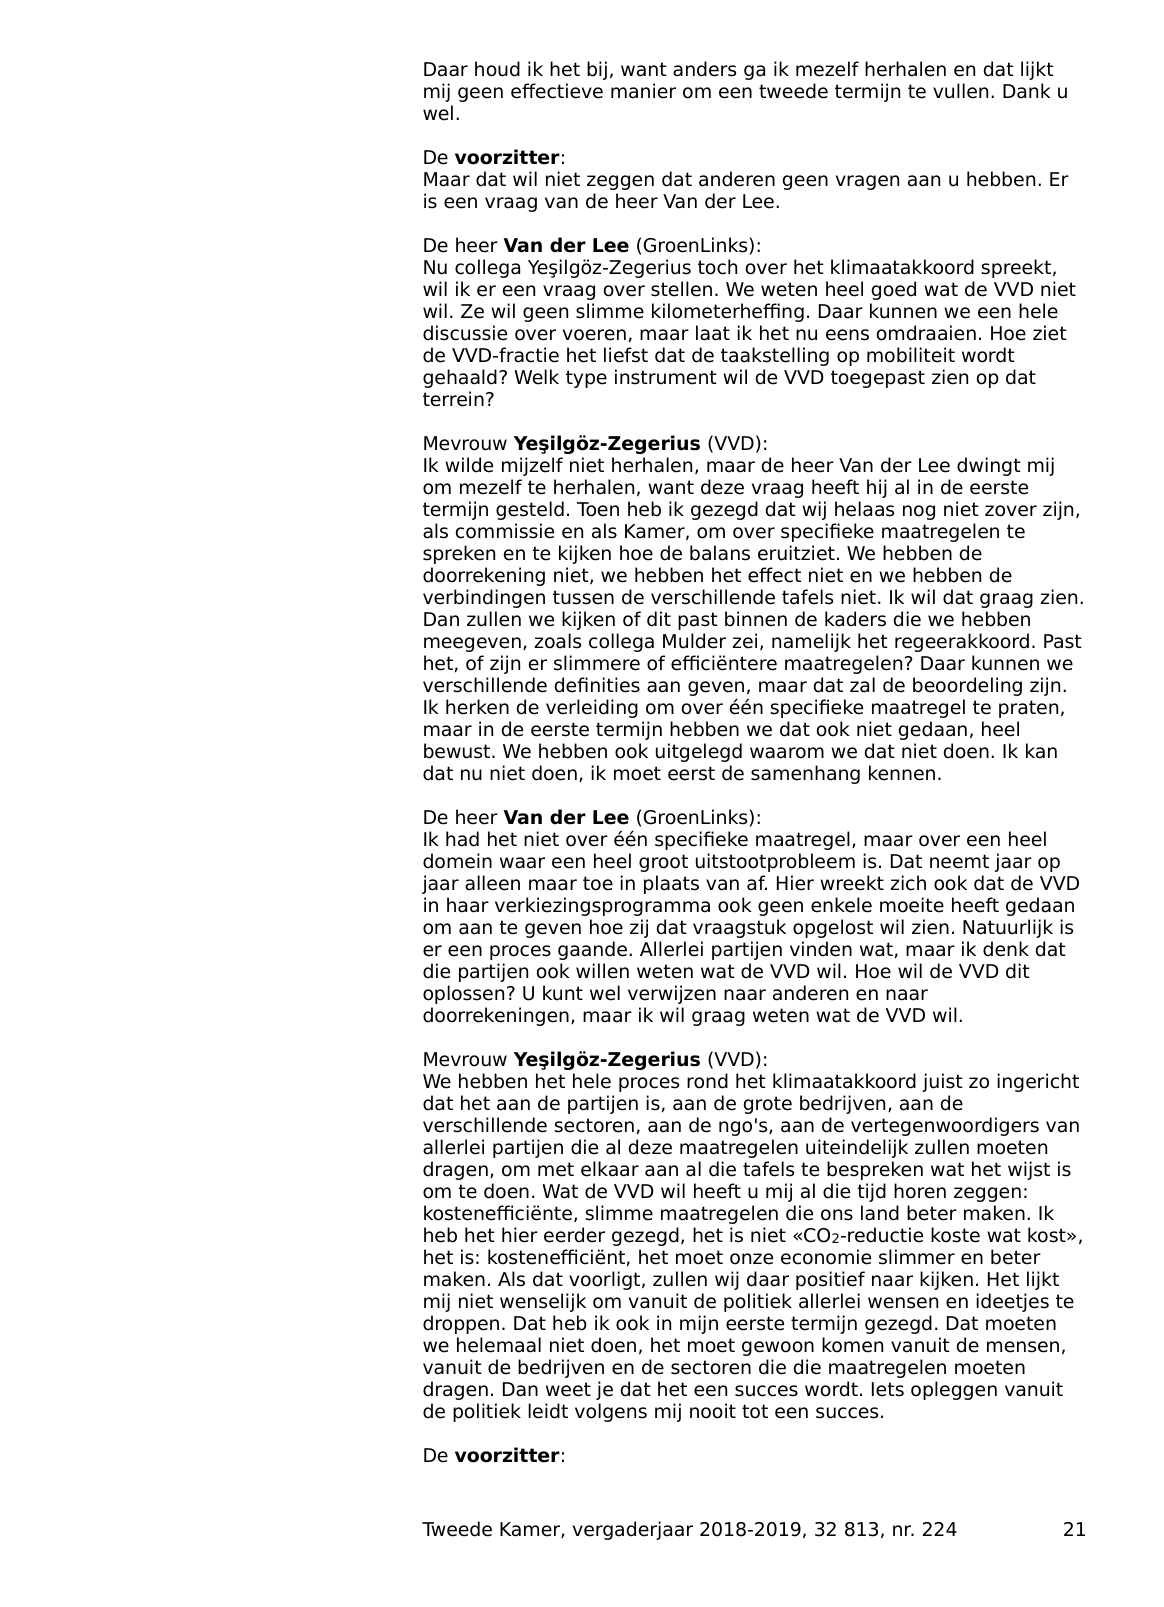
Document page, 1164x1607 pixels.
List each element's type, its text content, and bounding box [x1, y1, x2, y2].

text Daar houd ik het bij, want anders ga ik mezelf herhalen en dat lijkt mij geen effectieve manier om een tweede termijn te vullen. Dank u wel. [422, 59, 1087, 125]
text Maar dat wil niet zeggen dat anderen geen vragen aan u hebben. Er is een vraag van de heer Van der Lee. [422, 169, 1087, 213]
text Nu collega Yeşilgöz-Zegerius toch over het klimaatakkoord spreekt, wil ik er een vraag over stellen. We weten heel goed wat de VVD niet wil. Ze wil geen slimme kilometerheffing. Daar kunnen we een hele discussie over voeren, maar laat ik het nu eens omdraaien. Hoe ziet de VVD-fractie het liefst dat de taakstelling op mobiliteit wordt gehaald? Welk type instrument wil de VVD toegepast zien op dat terrein? [422, 257, 1087, 411]
text De voorzitter: [422, 1445, 1087, 1467]
text We hebben het hele proces rond het klimaatakkoord juist zo ingericht dat het aan de partijen is, aan de grote bedrijven, aan de verschillende sectoren, aan de ngo's, aan de vertegenwoordigers van allerlei partijen die al deze maatregelen uiteindelijk zullen moeten dragen, om met elkaar aan al die tafels te bespreken wat het wijst is om te doen. Wat de VVD wil heeft u mij al die tijd horen zeggen: kostenefficiënte, slimme maatregelen die ons land beter maken. Ik heb het hier eerder gezegd, het is niet «CO2-reductie koste wat kost», het is: kostenefficiënt, het moet onze economie slimmer en beter maken. Als dat voorligt, zullen wij daar positief naar kijken. Het lijkt mij niet wenselijk om vanuit de politiek allerlei wensen en ideetjes te droppen. Dat heb ik ook in mijn eerste termijn gezegd. Dat moeten we helemaal niet doen, het moet gewoon komen vanuit de mensen, vanuit de bedrijven en de sectoren die die maatregelen moeten dragen. Dan weet je dat het een succes wordt. Iets opleggen vanuit de politiek leidt volgens mij nooit tot een succes. [422, 1071, 1087, 1423]
text Mevrouw Yeşilgöz-Zegerius (VVD): [422, 1049, 1087, 1071]
text De heer Van der Lee (GroenLinks): [422, 807, 1087, 829]
text De heer Van der Lee (GroenLinks): [422, 235, 1087, 257]
text Ik wilde mijzelf niet herhalen, maar de heer Van der Lee dwingt mij om mezelf te herhalen, want deze vraag heeft hij al in de eerste termijn gesteld. Toen heb ik gezegd dat wij helaas nog niet zover zijn, als commissie en als Kamer, om over specifieke maatregelen te spreken en te kijken hoe de balans eruitziet. We hebben de doorrekening niet, we hebben het effect niet en we hebben de verbindingen tussen de verschillende tafels niet. Ik wil dat graag zien. Dan zullen we kijken of dit past binnen de kaders die we hebben meegeven, zoals collega Mulder zei, namelijk het regeerakkoord. Past het, of zijn er slimmere of efficiëntere maatregelen? Daar kunnen we verschillende definities aan geven, maar dat zal de beoordeling zijn. Ik herken de verleiding om over één specifieke maatregel te praten, maar in de eerste termijn hebben we dat ook niet gedaan, heel bewust. We hebben ook uitgelegd waarom we dat niet doen. Ik kan dat nu niet doen, ik moet eerst de samenhang kennen. [422, 455, 1087, 785]
text Ik had het niet over één specifieke maatregel, maar over een heel domein waar een heel groot uitstootprobleem is. Dat neemt jaar op jaar alleen maar toe in plaats van af. Hier wreekt zich ook dat de VVD in haar verkiezingsprogramma ook geen enkele moeite heeft gedaan om aan te geven hoe zij dat vraagstuk opgelost wil zien. Natuurlijk is er een proces gaande. Allerlei partijen vinden wat, maar ik denk dat die partijen ook willen weten wat de VVD wil. Hoe wil de VVD dit oplossen? U kunt wel verwijzen naar anderen en naar doorrekeningen, maar ik wil graag weten wat de VVD wil. [422, 829, 1087, 1027]
text De voorzitter: [422, 147, 1087, 169]
text Mevrouw Yeşilgöz-Zegerius (VVD): [422, 433, 1087, 455]
